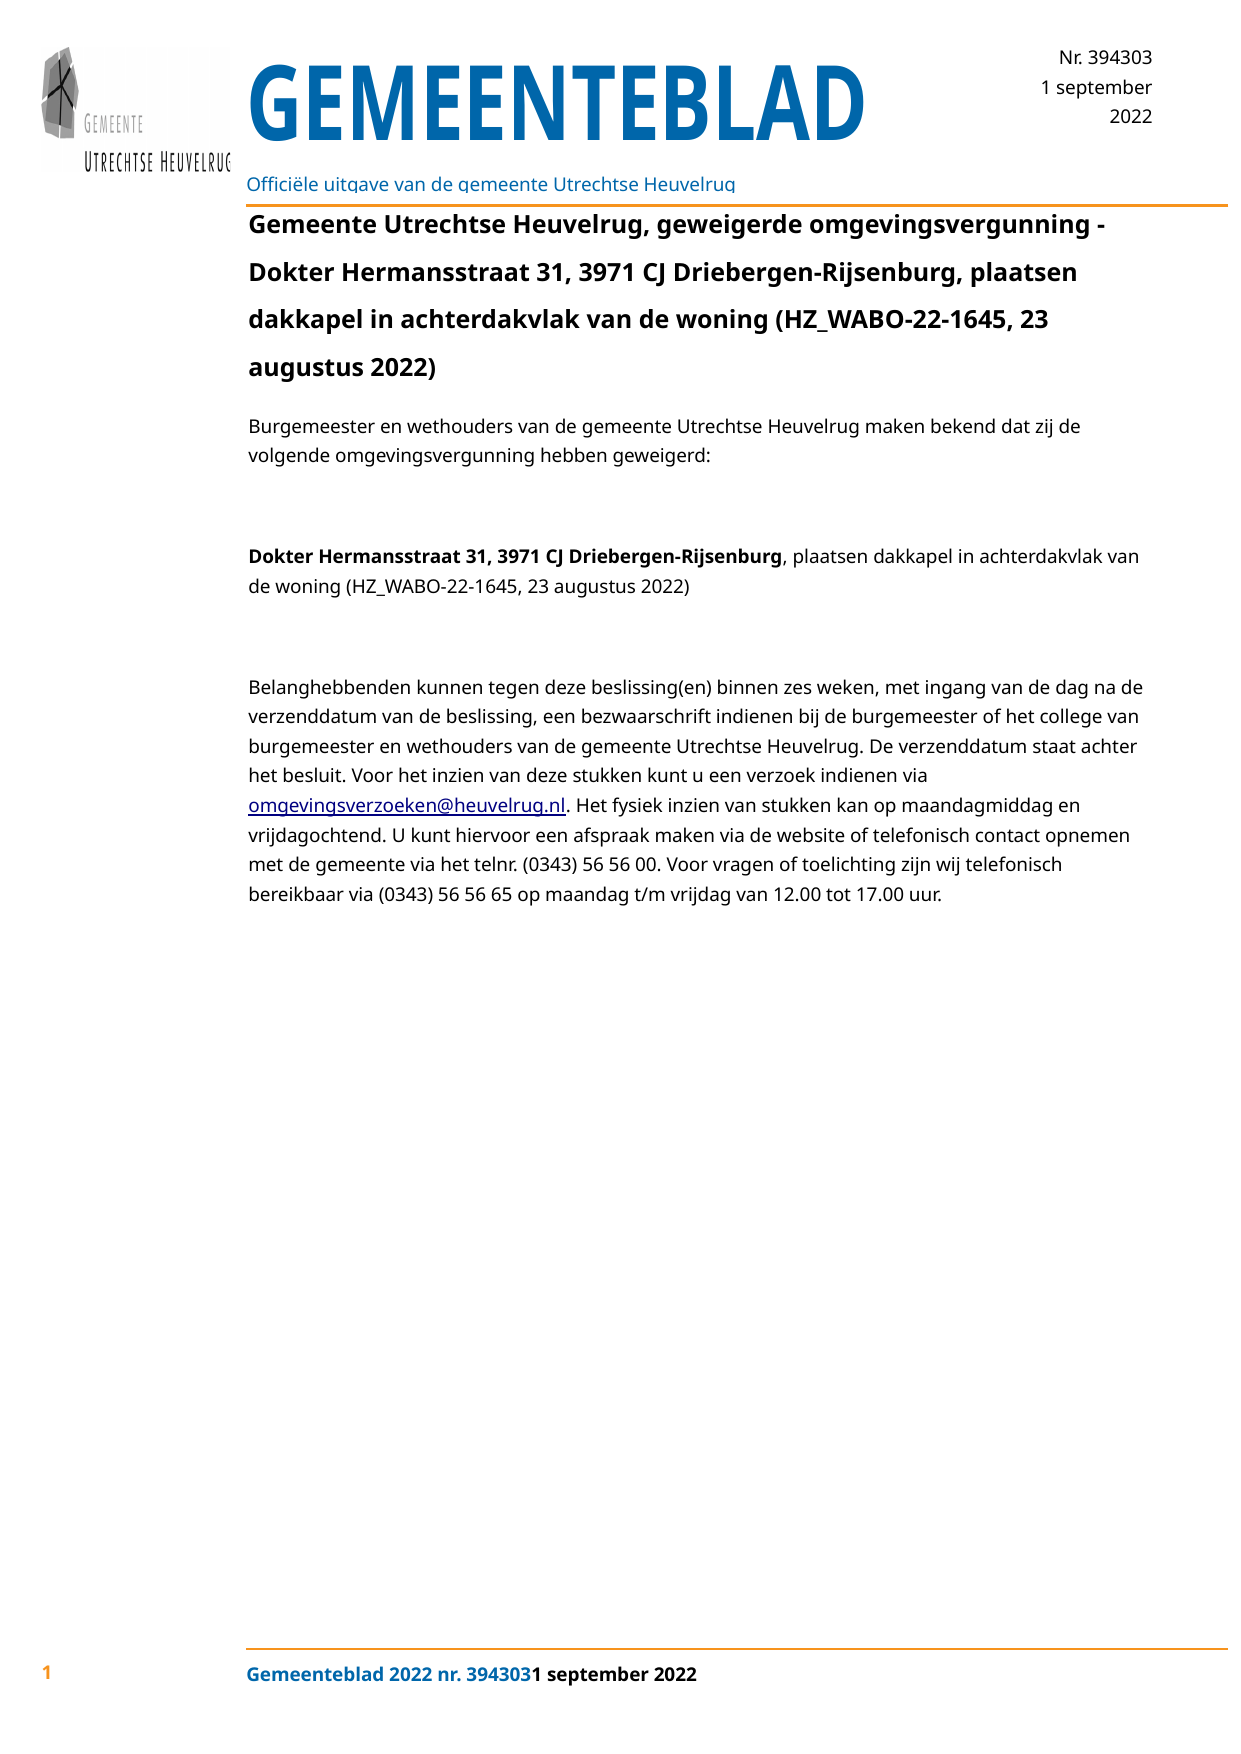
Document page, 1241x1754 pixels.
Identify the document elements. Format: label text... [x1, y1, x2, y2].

text Burgemeester en wethouders van de gemeente Utrechtse Heuvelrug maken bekend dat zij de volgende omgevingsvergunning hebben geweigerd: [248, 413, 1152, 468]
text Dokter Hermansstraat 31, 3971 CJ Driebergen-Rijsenburg, plaatsen dakkapel in achterdakvlak van de woning (HZ_WABO-22-1645, 23 augustus 2022) [248, 543, 1152, 599]
picture [41, 47, 231, 172]
text Belanghebbenden kunnen tegen deze beslissing(en) binnen zes weken, met ingang van de dag na de verzenddatum van de beslissing, een bezwaarschrift indienen bij de burgemeester of het college van burgemeester en wethouders van de gemeente Utrechtse Heuvelrug. De verzenddatum staat achter het besluit. Voor het inzien van deze stukken kunt u een verzoek indienen via omgevingsverzoeken@heuvelrug.nl. Het fysiek inzien van stukken kan op maandagmiddag en vrijdagochtend. U kunt hiervoor een afspraak maken via de website of telefonisch contact opnemen met de gemeente via het telnr. (0343) 56 56 00. Voor vragen of toelichting zijn wij telefonisch bereikbaar via (0343) 56 56 65 op maandag t/m vrijdag van 12.00 tot 17.00 uur. [248, 674, 1152, 907]
text Gemeente Utrechtse Heuvelrug, geweigerde omgevingsvergunning - Dokter Hermansstraat 31, 3971 CJ Driebergen-Rijsenburg, plaatsen dakkapel in achterdakvlak van de woning (HZ_WABO-22-1645, 23 augustus 2022) [248, 207, 1152, 384]
